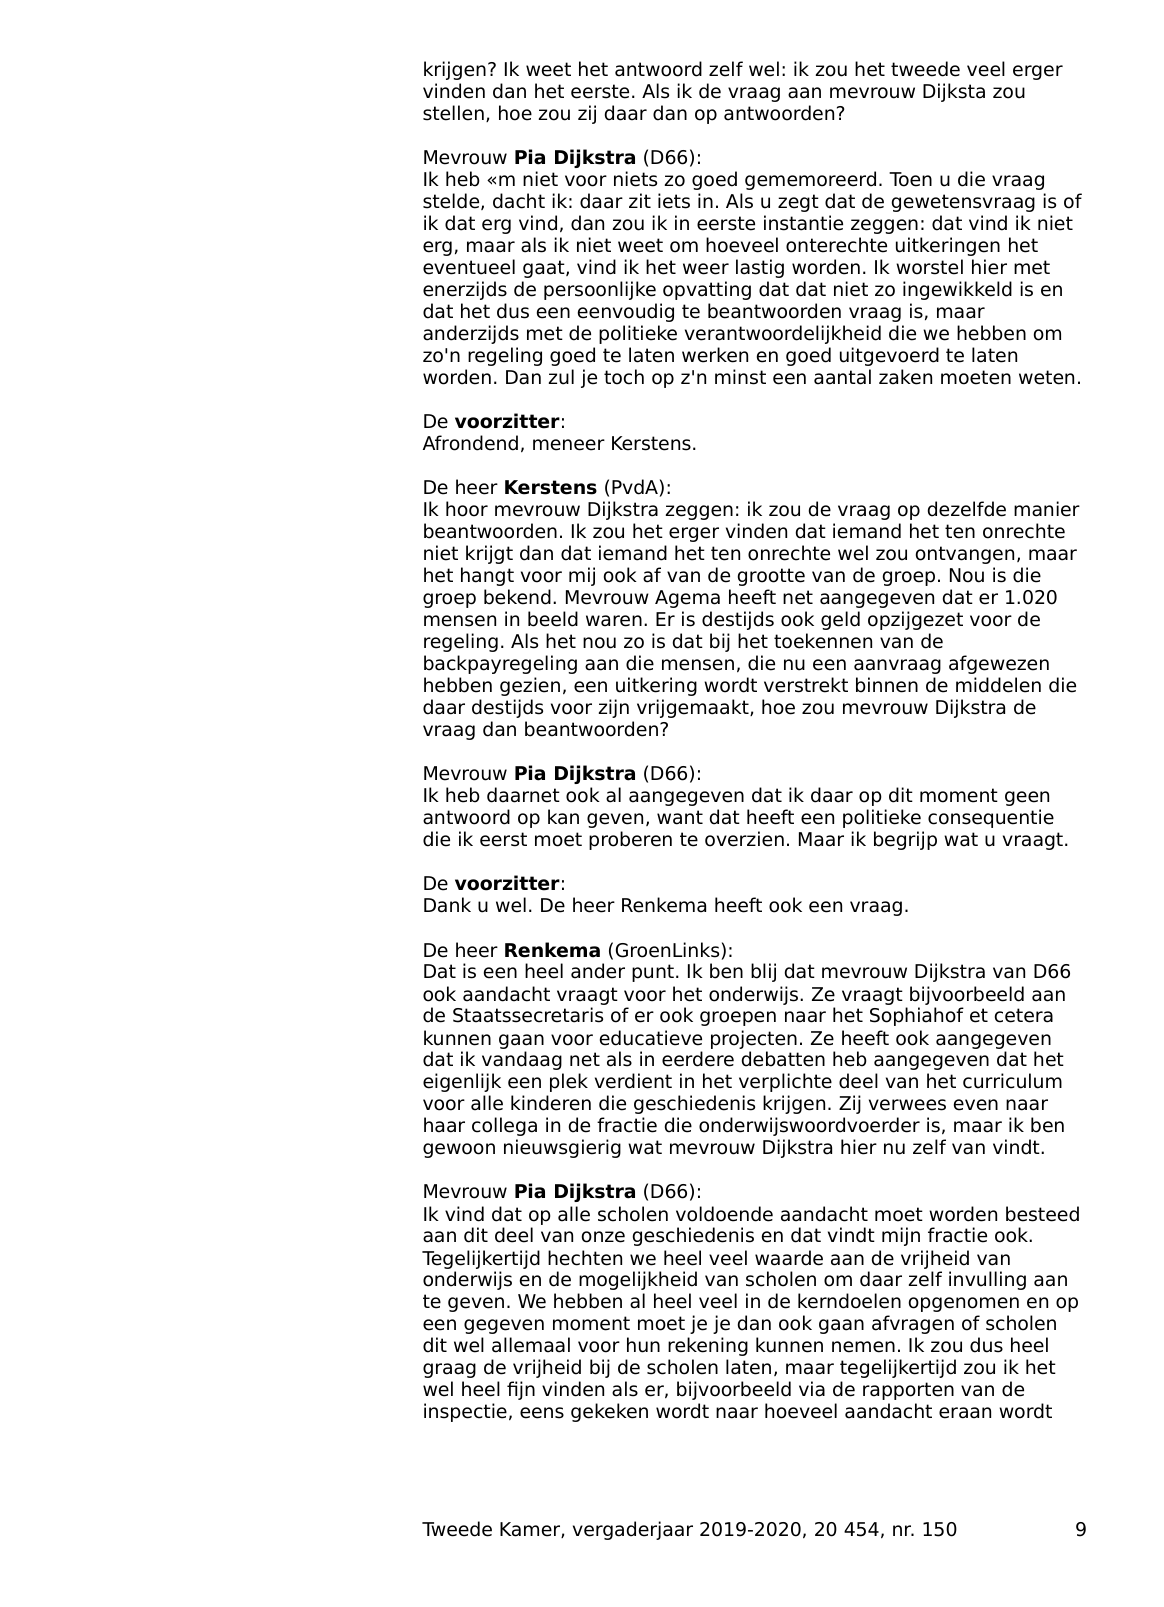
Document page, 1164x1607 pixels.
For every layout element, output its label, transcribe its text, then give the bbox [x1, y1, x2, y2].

text De heer Renkema (GroenLinks): [422, 939, 1087, 961]
text Ik heb daarnet ook al aangegeven dat ik daar op dit moment geen antwoord op kan geven, want dat heeft een politieke consequentie die ik eerst moet proberen te overzien. Maar ik begrijp wat u vraagt. [422, 785, 1087, 851]
text krijgen? Ik weet het antwoord zelf wel: ik zou het tweede veel erger vinden dan het eerste. Als ik de vraag aan mevrouw Dijksta zou stellen, hoe zou zij daar dan op antwoorden? [422, 59, 1087, 125]
text De voorzitter: [422, 873, 1087, 895]
text Ik heb «m niet voor niets zo goed gememoreerd. Toen u die vraag stelde, dacht ik: daar zit iets in. Als u zegt dat de gewetensvraag is of ik dat erg vind, dan zou ik in eerste instantie zeggen: dat vind ik niet erg, maar als ik niet weet om hoeveel onterechte uitkeringen het eventueel gaat, vind ik het weer lastig worden. Ik worstel hier met enerzijds de persoonlijke opvatting dat dat niet zo ingewikkeld is en dat het dus een eenvoudig te beantwoorden vraag is, maar anderzijds met de politieke verantwoordelijkheid die we hebben om zo'n regeling goed te laten werken en goed uitgevoerd te laten worden. Dan zul je toch op z'n minst een aantal zaken moeten weten. [422, 169, 1087, 389]
text Ik vind dat op alle scholen voldoende aandacht moet worden besteed aan dit deel van onze geschiedenis en dat vindt mijn fractie ook. Tegelijkertijd hechten we heel veel waarde aan de vrijheid van onderwijs en de mogelijkheid van scholen om daar zelf invulling aan te geven. We hebben al heel veel in de kerndoelen opgenomen en op een gegeven moment moet je je dan ook gaan afvragen of scholen dit wel allemaal voor hun rekening kunnen nemen. Ik zou dus heel graag de vrijheid bij de scholen laten, maar tegelijkertijd zou ik het wel heel fijn vinden als er, bijvoorbeeld via de rapporten van de inspectie, eens gekeken wordt naar hoeveel aandacht eraan wordt [422, 1203, 1087, 1423]
text Dank u wel. De heer Renkema heeft ook een vraag. [422, 895, 1087, 917]
text De heer Kerstens (PvdA): [422, 477, 1087, 499]
text Mevrouw Pia Dijkstra (D66): [422, 147, 1087, 169]
text Dat is een heel ander punt. Ik ben blij dat mevrouw Dijkstra van D66 ook aandacht vraagt voor het onderwijs. Ze vraagt bijvoorbeeld aan de Staatssecretaris of er ook groepen naar het Sophiahof et cetera kunnen gaan voor educatieve projecten. Ze heeft ook aangegeven dat ik vandaag net als in eerdere debatten heb aangegeven dat het eigenlijk een plek verdient in het verplichte deel van het curriculum voor alle kinderen die geschiedenis krijgen. Zij verwees even naar haar collega in de fractie die onderwijswoordvoerder is, maar ik ben gewoon nieuwsgierig wat mevrouw Dijkstra hier nu zelf van vindt. [422, 961, 1087, 1159]
text De voorzitter: [422, 411, 1087, 433]
text Mevrouw Pia Dijkstra (D66): [422, 763, 1087, 785]
text Mevrouw Pia Dijkstra (D66): [422, 1181, 1087, 1203]
text Ik hoor mevrouw Dijkstra zeggen: ik zou de vraag op dezelfde manier beantwoorden. Ik zou het erger vinden dat iemand het ten onrechte niet krijgt dan dat iemand het ten onrechte wel zou ontvangen, maar het hangt voor mij ook af van de grootte van de groep. Nou is die groep bekend. Mevrouw Agema heeft net aangegeven dat er 1.020 mensen in beeld waren. Er is destijds ook geld opzijgezet voor de regeling. Als het nou zo is dat bij het toekennen van de backpayregeling aan die mensen, die nu een aanvraag afgewezen hebben gezien, een uitkering wordt verstrekt binnen de middelen die daar destijds voor zijn vrijgemaakt, hoe zou mevrouw Dijkstra de vraag dan beantwoorden? [422, 499, 1087, 741]
text Afrondend, meneer Kerstens. [422, 433, 1087, 455]
